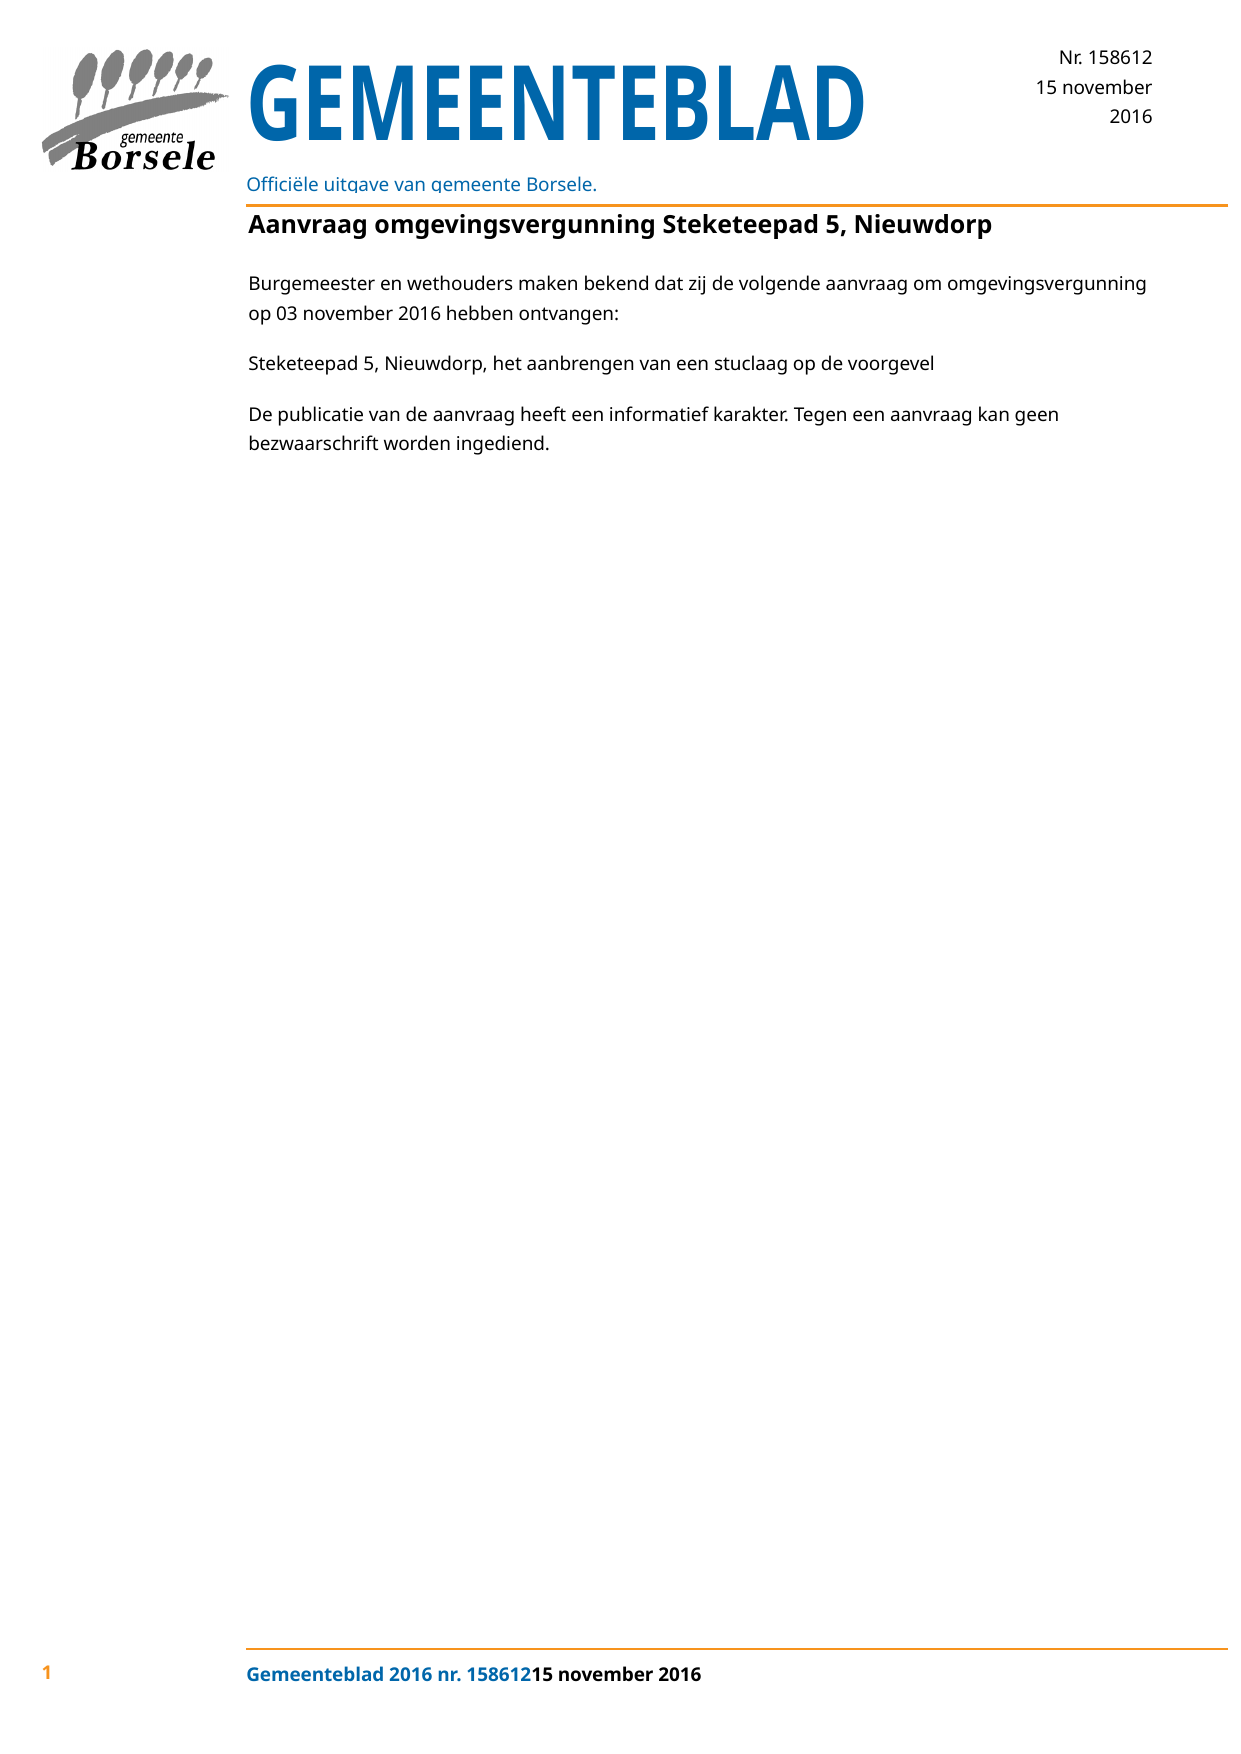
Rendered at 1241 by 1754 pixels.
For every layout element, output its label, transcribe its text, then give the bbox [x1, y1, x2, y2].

picture [41, 47, 231, 172]
text De publicatie van de aanvraag heeft een informatief karakter. Tegen een aanvraag kan geen bezwaarschrift worden ingediend. [248, 401, 1152, 456]
text Burgemeester en wethouders maken bekend dat zij de volgende aanvraag om omgevingsvergunning op 03 november 2016 hebben ontvangen: [248, 270, 1152, 326]
text Aanvraag omgevingsvergunning Steketeepad 5, Nieuwdorp [248, 207, 1152, 241]
text Steketeepad 5, Nieuwdorp, het aanbrengen van een stuclaag op de voorgevel [248, 350, 1152, 376]
